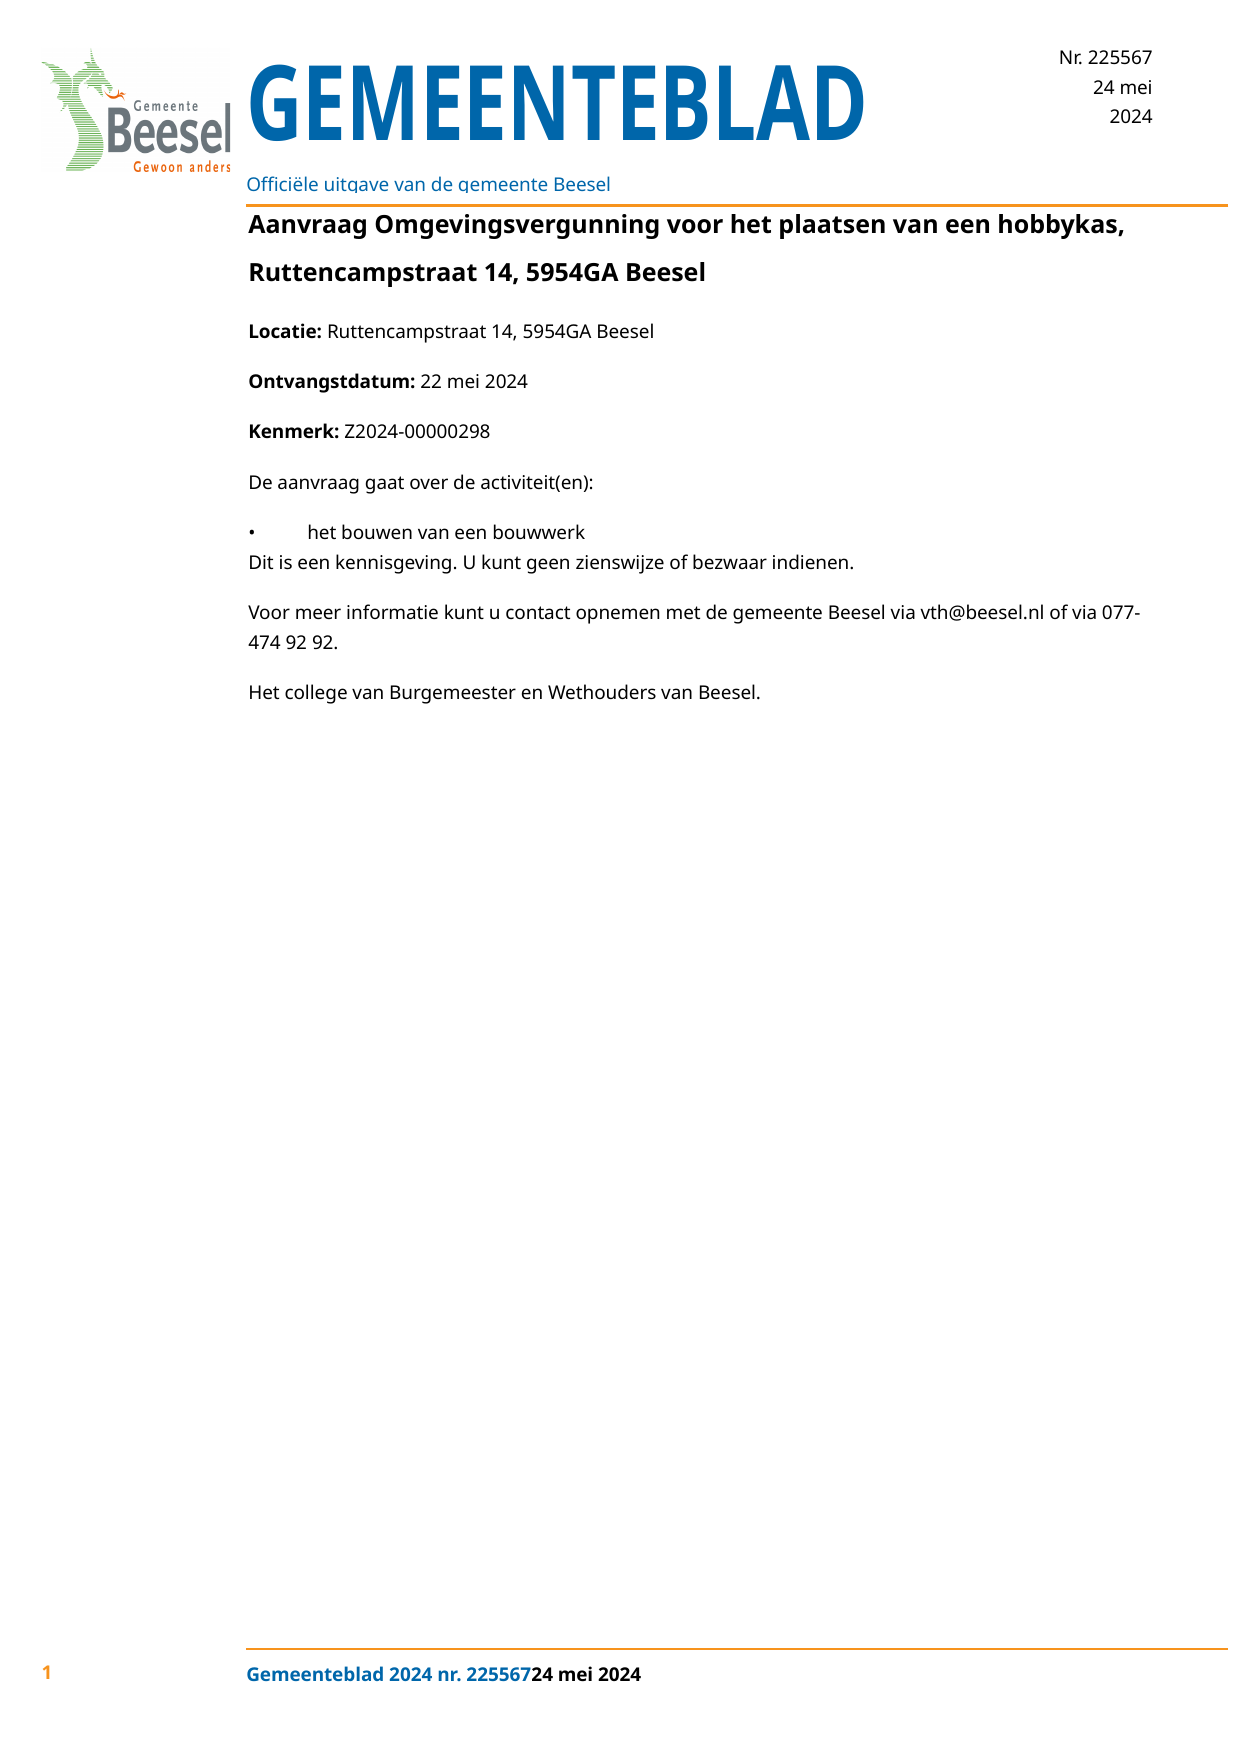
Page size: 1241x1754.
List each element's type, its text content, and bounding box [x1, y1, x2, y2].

text Voor meer informatie kunt u contact opnemen met de gemeente Beesel via vth@beesel.nl of via 077-474 92 92. [248, 599, 1152, 655]
text Kenmerk: Z2024-00000298 [248, 419, 1152, 444]
text Locatie: Ruttencampstraat 14, 5954GA Beesel [248, 318, 1152, 344]
text Dit is een kennisgeving. U kunt geen zienswijze of bezwaar indienen. [248, 549, 1152, 575]
picture [41, 47, 231, 172]
text Het college van Burgemeester en Wethouders van Beesel. [248, 679, 1152, 705]
list het bouwen van een bouwwerk [248, 519, 1152, 545]
text De aanvraag gaat over de activiteit(en): [248, 469, 1152, 495]
text Ontvangstdatum: 22 mei 2024 [248, 368, 1152, 394]
text Aanvraag Omgevingsvergunning voor het plaatsen van een hobbykas, Ruttencampstraat 14, 5954GA Beesel [248, 207, 1152, 288]
